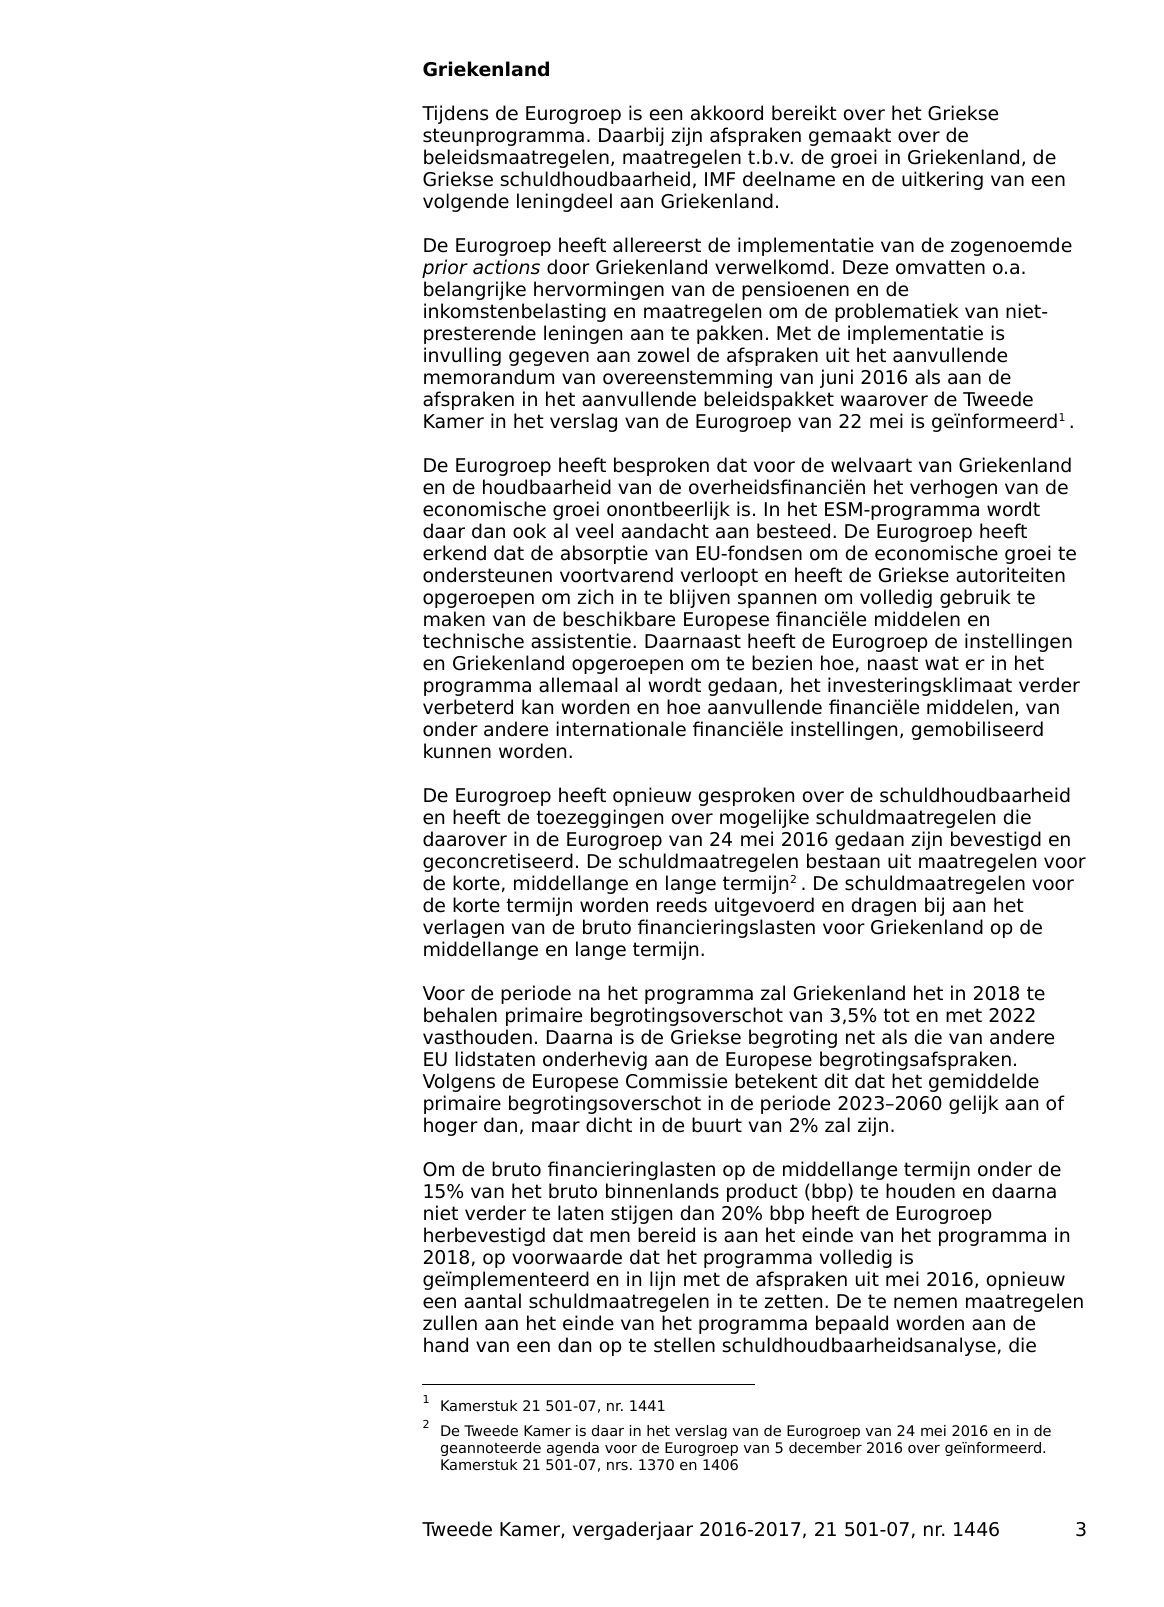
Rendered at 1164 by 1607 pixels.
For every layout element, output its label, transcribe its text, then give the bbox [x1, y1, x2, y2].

text De Eurogroep heeft allereerst de implementatie van de zogenoemde prior actions door Griekenland verwelkomd. Deze omvatten o.a. belangrijke hervormingen van de pensioenen en de inkomstenbelasting en maatregelen om de problematiek van niet-presterende leningen aan te pakken. Met de implementatie is invulling gegeven aan zowel de afspraken uit het aanvullende memorandum van overeenstemming van juni 2016 als aan de afspraken in het aanvullende beleidspakket waarover de Tweede Kamer in het verslag van de Eurogroep van 22 mei is geïnformeerd. [422, 235, 1087, 433]
text De Eurogroep heeft besproken dat voor de welvaart van Griekenland en de houdbaarheid van de overheidsfinanciën het verhogen van de economische groei onontbeerlijk is. In het ESM-programma wordt daar dan ook al veel aandacht aan besteed. De Eurogroep heeft erkend dat de absorptie van EU-fondsen om de economische groei te ondersteunen voortvarend verloopt en heeft de Griekse autoriteiten opgeroepen om zich in te blijven spannen om volledig gebruik te maken van de beschikbare Europese financiële middelen en technische assistentie. Daarnaast heeft de Eurogroep de instellingen en Griekenland opgeroepen om te bezien hoe, naast wat er in het programma allemaal al wordt gedaan, het investeringsklimaat verder verbeterd kan worden en hoe aanvullende financiële middelen, van onder andere internationale financiële instellingen, gemobiliseerd kunnen worden. [422, 455, 1087, 763]
text De Tweede Kamer is daar in het verslag van de Eurogroep van 24 mei 2016 en in de geannoteerde agenda voor de Eurogroep van 5 december 2016 over geïnformeerd. Kamerstuk 21 501-07, nrs. 1370 en 1406 [422, 1418, 1087, 1474]
text Om de bruto financieringlasten op de middellange termijn onder de 15% van het bruto binnenlands product (bbp) te houden en daarna niet verder te laten stijgen dan 20% bbp heeft de Eurogroep herbevestigd dat men bereid is aan het einde van het programma in 2018, op voorwaarde dat het programma volledig is geïmplementeerd en in lijn met de afspraken uit mei 2016, opnieuw een aantal schuldmaatregelen in te zetten. De te nemen maatregelen zullen aan het einde van het programma bepaald worden aan de hand van een dan op te stellen schuldhoudbaarheidsanalyse, die [422, 1159, 1087, 1357]
text De Eurogroep heeft opnieuw gesproken over de schuldhoudbaarheid en heeft de toezeggingen over mogelijke schuldmaatregelen die daarover in de Eurogroep van 24 mei 2016 gedaan zijn bevestigd en geconcretiseerd. De schuldmaatregelen bestaan uit maatregelen voor de korte, middellange en lange termijn. De schuldmaatregelen voor de korte termijn worden reeds uitgevoerd en dragen bij aan het verlagen van de bruto financieringslasten voor Griekenland op de middellange en lange termijn. [422, 785, 1087, 961]
subtitle Griekenland [422, 59, 1087, 81]
text Voor de periode na het programma zal Griekenland het in 2018 te behalen primaire begrotingsoverschot van 3,5% tot en met 2022 vasthouden. Daarna is de Griekse begroting net als die van andere EU lidstaten onderhevig aan de Europese begrotingsafspraken. Volgens de Europese Commissie betekent dit dat het gemiddelde primaire begrotingsoverschot in de periode 2023–2060 gelijk aan of hoger dan, maar dicht in de buurt van 2% zal zijn. [422, 983, 1087, 1137]
text Kamerstuk 21 501-07, nr. 1441 [422, 1393, 1087, 1416]
text Tijdens de Eurogroep is een akkoord bereikt over het Griekse steunprogramma. Daarbij zijn afspraken gemaakt over de beleidsmaatregelen, maatregelen t.b.v. de groei in Griekenland, de Griekse schuldhoudbaarheid, IMF deelname en de uitkering van een volgende leningdeel aan Griekenland. [422, 103, 1087, 213]
